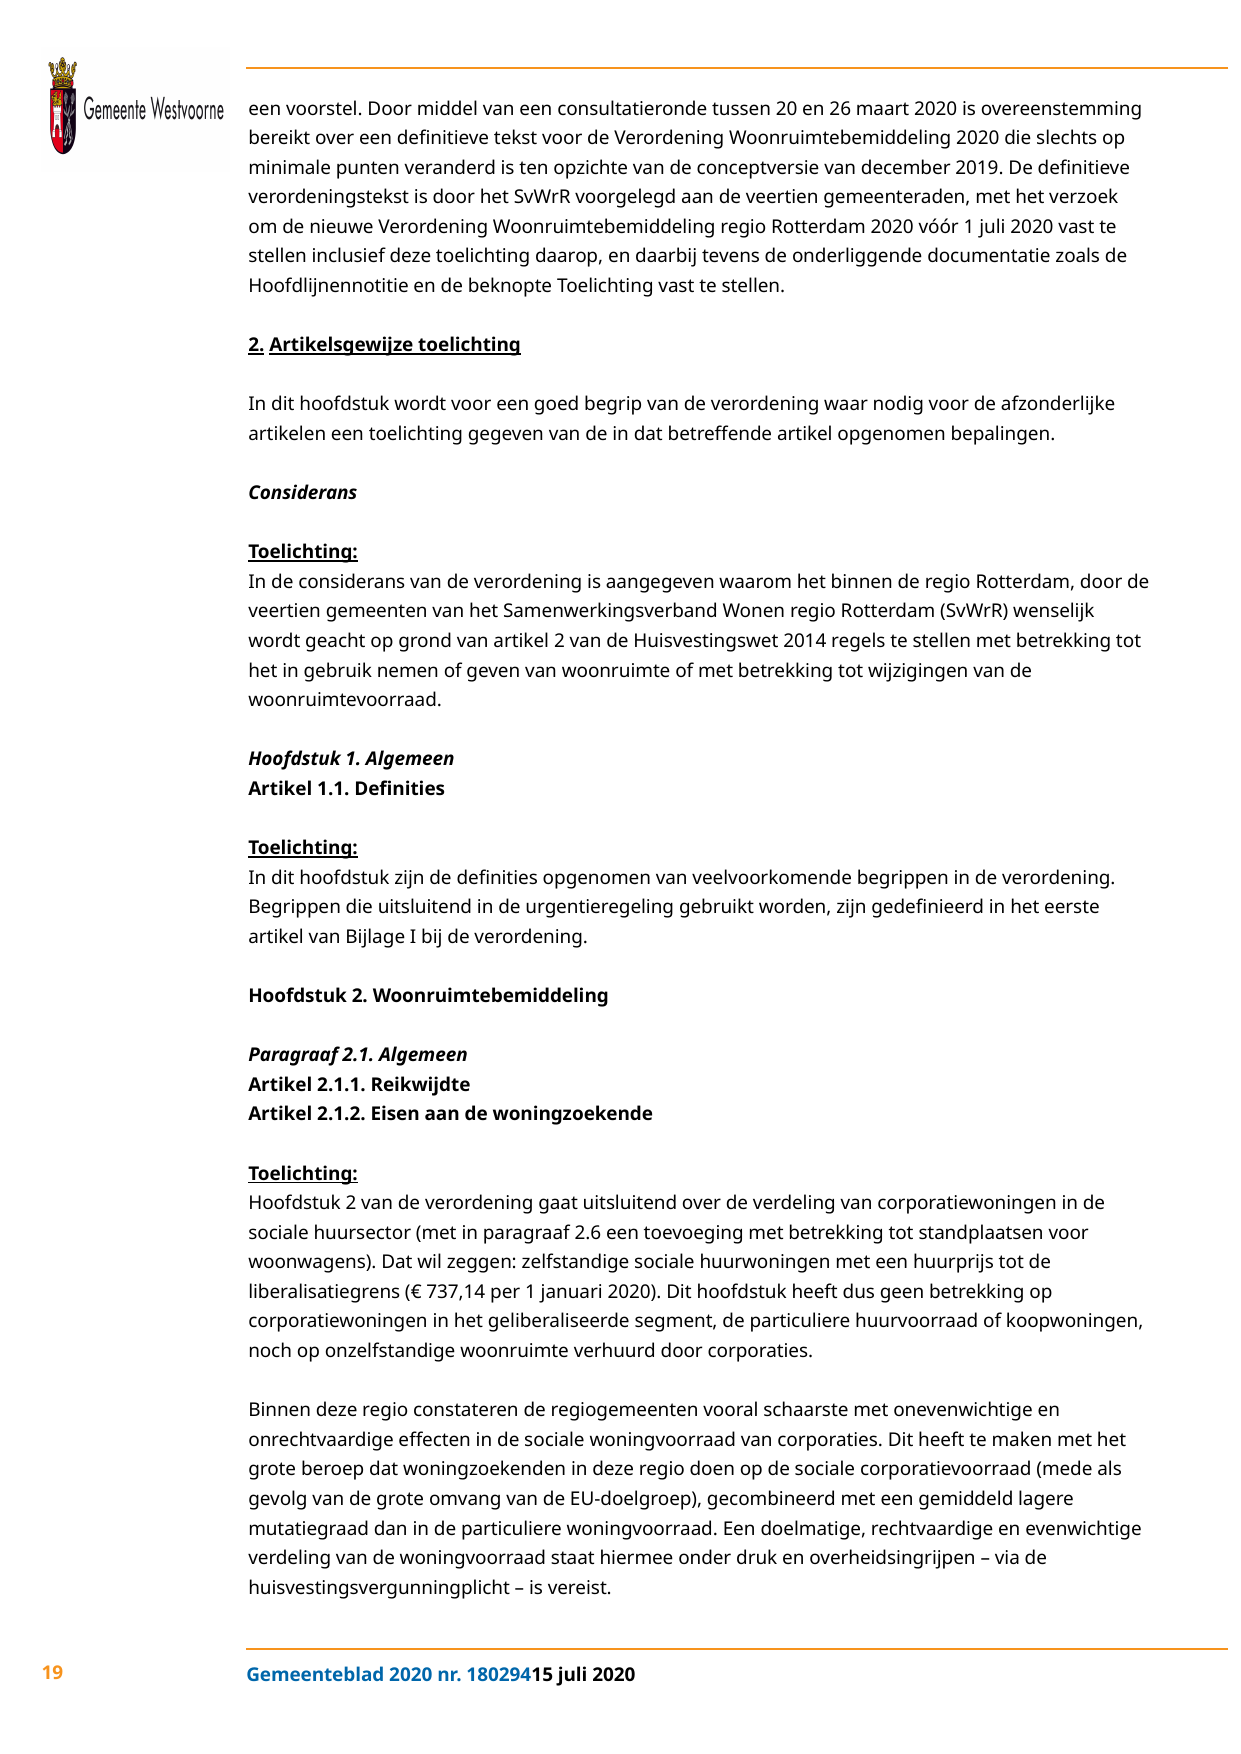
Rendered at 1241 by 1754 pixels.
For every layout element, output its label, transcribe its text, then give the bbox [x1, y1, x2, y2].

text Artikel 2.1.1. Reikwijdte [248, 1071, 1152, 1097]
text Paragraaf 2.1. Algemeen [248, 1041, 1152, 1067]
text Binnen deze regio constateren de regiogemeenten vooral schaarste met onevenwichtige en onrechtvaardige effecten in de sociale woningvoorraad van corporaties. Dit heeft te maken met het grote beroep dat woningzoekenden in deze regio doen op de sociale corporatievoorraad (mede als gevolg van de grote omvang van de EU-doelgroep), gecombineerd met een gemiddeld lagere mutatiegraad dan in de particuliere woningvoorraad. Een doelmatige, rechtvaardige en evenwichtige verdeling van de woningvoorraad staat hiermee onder druk en overheidsingrijpen – via de huisvestingsvergunningplicht – is vereist. [248, 1396, 1152, 1600]
text Toelichting: [248, 834, 1152, 860]
text Hoofdstuk 1. Algemeen [248, 746, 1152, 771]
text Considerans [248, 479, 1152, 505]
text Hoofdstuk 2. Woonruimtebemiddeling [248, 982, 1152, 1008]
text Toelichting: [248, 538, 1152, 564]
text In dit hoofdstuk wordt voor een goed begrip van de verordening waar nodig voor de afzonderlijke artikelen een toelichting gegeven van de in dat betreffende artikel opgenomen bepalingen. [248, 391, 1152, 446]
text een voorstel. Door middel van een consultatieronde tussen 20 en 26 maart 2020 is overeenstemming bereikt over een definitieve tekst voor de Verordening Woonruimtebemiddeling 2020 die slechts op minimale punten veranderd is ten opzichte van de conceptversie van december 2019. De definitieve verordeningstekst is door het SvWrR voorgelegd aan de veertien gemeenteraden, met het verzoek om de nieuwe Verordening Woonruimtebemiddeling regio Rotterdam 2020 vóór 1 juli 2020 vast te stellen inclusief deze toelichting daarop, en daarbij tevens de onderliggende documentatie zoals de Hoofdlijnennotitie en de beknopte Toelichting vast te stellen. [248, 95, 1152, 298]
text In dit hoofdstuk zijn de definities opgenomen van veelvoorkomende begrippen in de verordening. Begrippen die uitsluitend in de urgentieregeling gebruikt worden, zijn gedefinieerd in het eerste artikel van Bijlage I bij de verordening. [248, 864, 1152, 949]
text Hoofdstuk 2 van de verordening gaat uitsluitend over de verdeling van corporatiewoningen in de sociale huursector (met in paragraaf 2.6 een toevoeging met betrekking tot standplaatsen voor woonwagens). Dat wil zeggen: zelfstandige sociale huurwoningen met een huurprijs tot de liberalisatiegrens (€ 737,14 per 1 januari 2020). Dit hoofdstuk heeft dus geen betrekking op corporatiewoningen in het geliberaliseerde segment, de particuliere huurvoorraad of koopwoningen, noch op onzelfstandige woonruimte verhuurd door corporaties. [248, 1189, 1152, 1363]
text Toelichting: [248, 1160, 1152, 1186]
text 2. Artikelsgewijze toelichting [248, 331, 1152, 357]
text Artikel 2.1.2. Eisen aan de woningzoekende [248, 1101, 1152, 1126]
text Artikel 1.1. Definities [248, 775, 1152, 801]
text In de considerans van de verordening is aangegeven waarom het binnen de regio Rotterdam, door de veertien gemeenten van het Samenwerkingsverband Wonen regio Rotterdam (SvWrR) wenselijk wordt geacht op grond van artikel 2 van de Huisvestingswet 2014 regels te stellen met betrekking tot het in gebruik nemen of geven van woonruimte of met betrekking tot wijzigingen van de woonruimtevoorraad. [248, 568, 1152, 712]
picture [41, 47, 231, 172]
